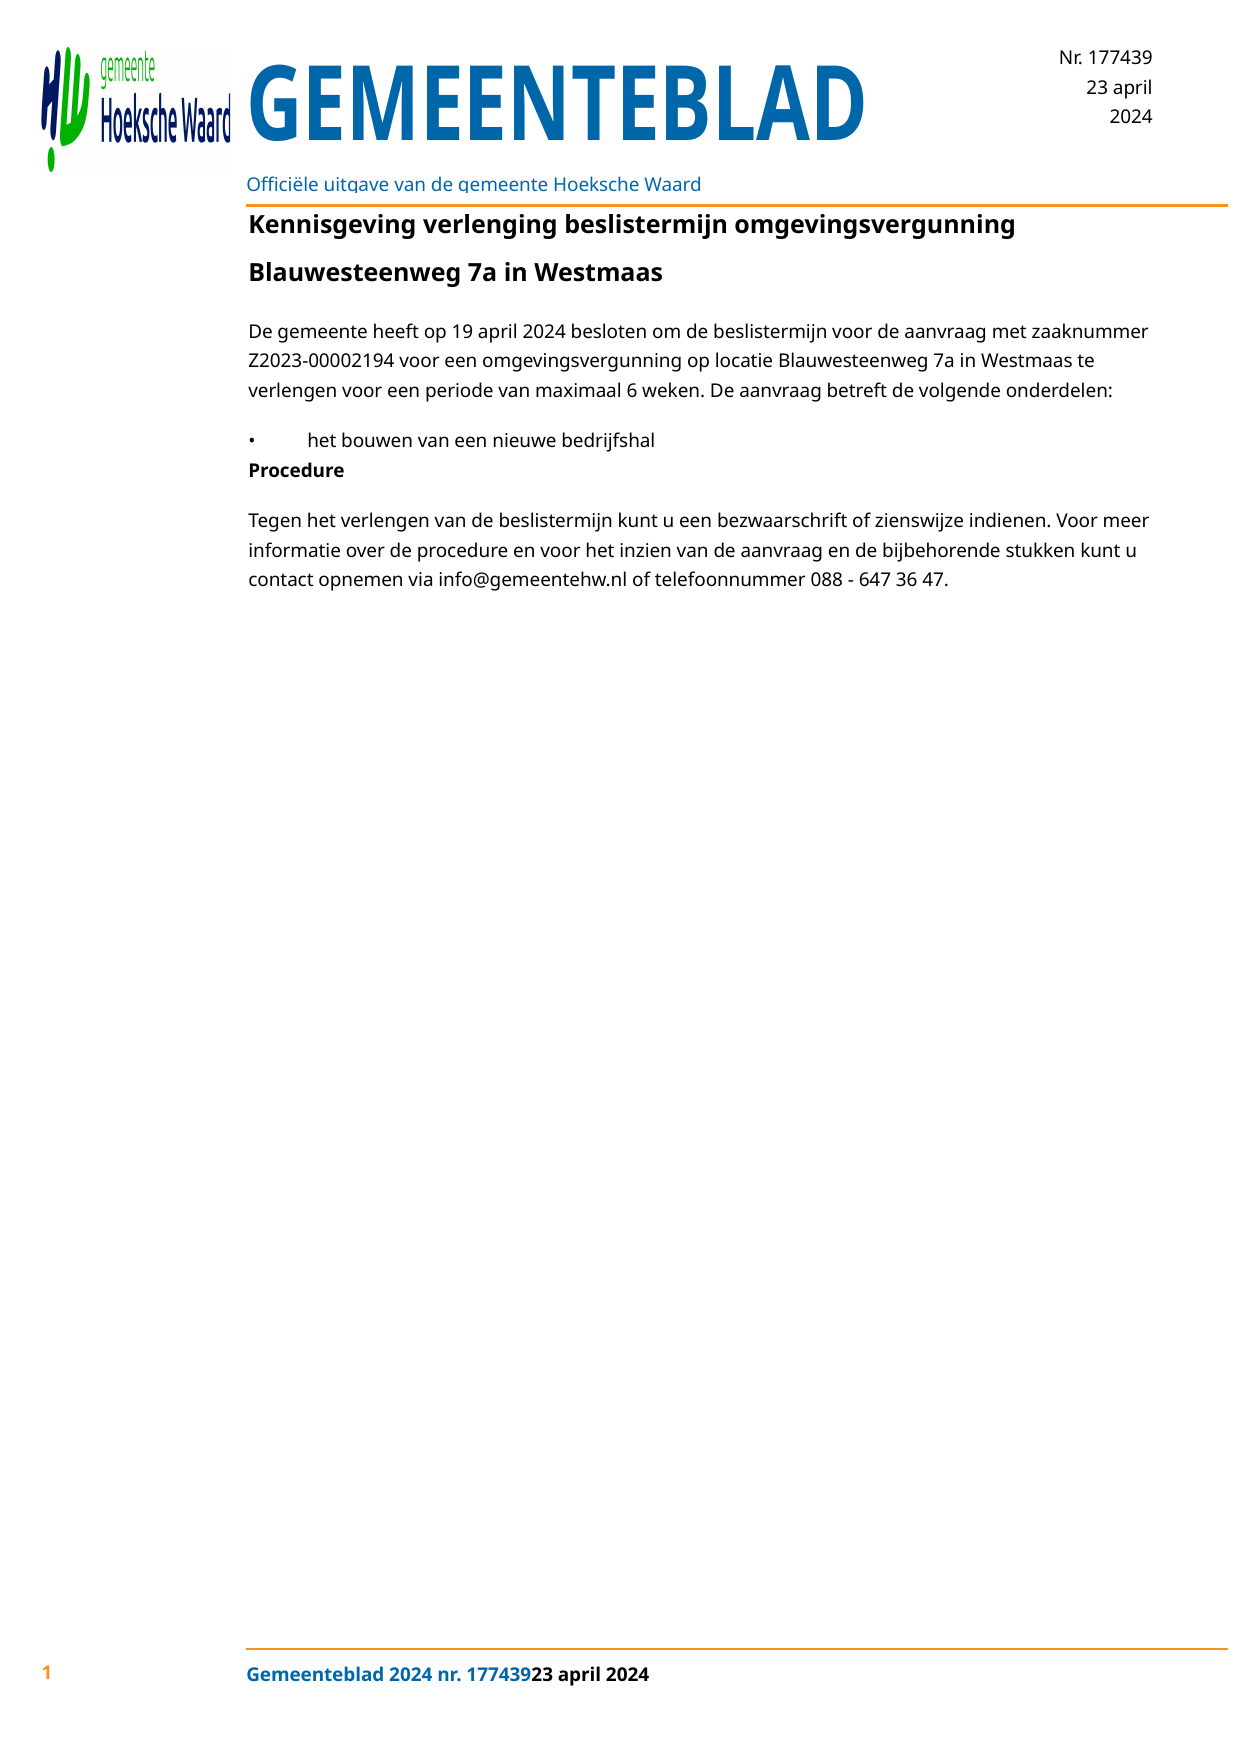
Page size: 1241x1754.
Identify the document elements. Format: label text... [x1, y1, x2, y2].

text De gemeente heeft op 19 april 2024 besloten om de beslistermijn voor de aanvraag met zaaknummer Z2023-00002194 voor een omgevingsvergunning op locatie Blauwesteenweg 7a in Westmaas te verlengen voor een periode van maximaal 6 weken. De aanvraag betreft de volgende onderdelen: [248, 318, 1152, 403]
text Procedure [248, 457, 1152, 483]
picture [41, 47, 231, 172]
text Tegen het verlengen van de beslistermijn kunt u een bezwaarschrift of zienswijze indienen. Voor meer informatie over de procedure en voor het inzien van de aanvraag en de bijbehorende stukken kunt u contact opnemen via info@gemeentehw.nl of telefoonnummer 088 - 647 36 47. [248, 507, 1152, 592]
text Kennisgeving verlenging beslistermijn omgevingsvergunning Blauwesteenweg 7a in Westmaas [248, 207, 1152, 288]
list het bouwen van een nieuwe bedrijfshal [248, 427, 1152, 453]
